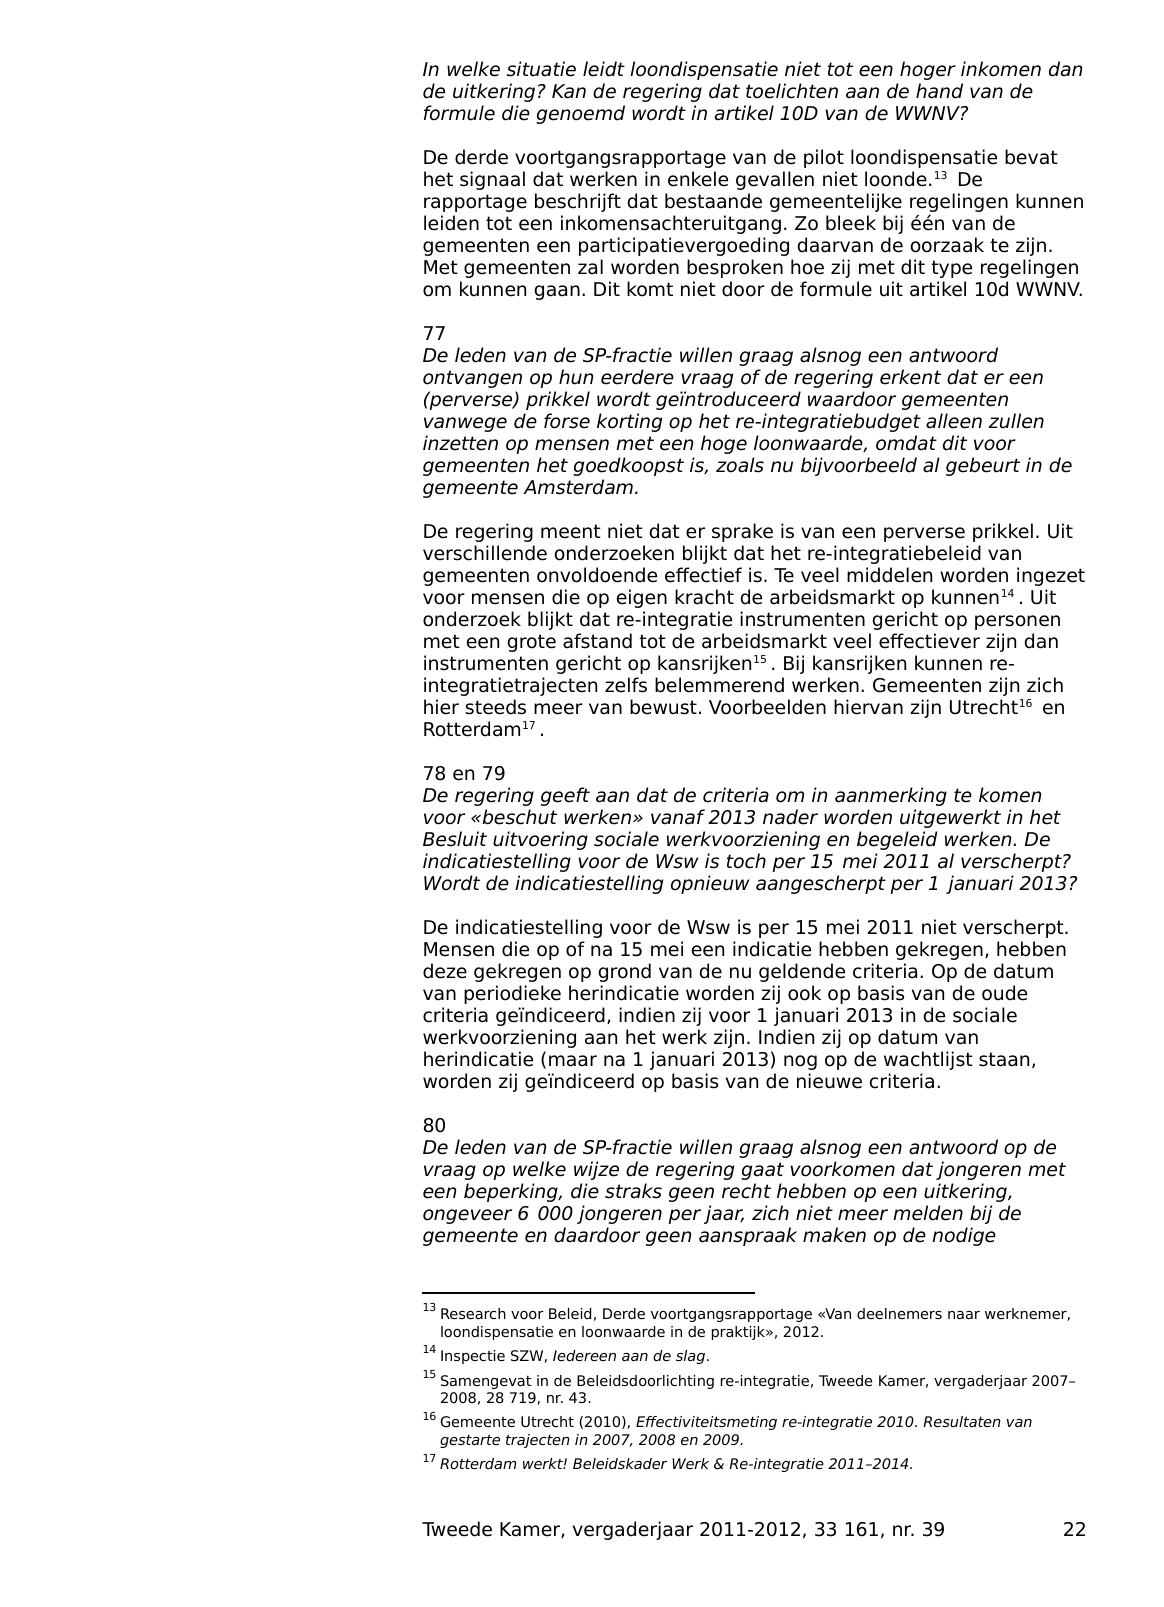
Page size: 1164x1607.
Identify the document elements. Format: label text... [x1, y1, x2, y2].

text De indicatiestelling voor de Wsw is per 15 mei 2011 niet verscherpt. Mensen die op of na 15 mei een indicatie hebben gekregen, hebben deze gekregen op grond van de nu geldende criteria. Op de datum van periodieke herindicatie worden zij ook op basis van de oude criteria geïndiceerd, indien zij voor 1 januari 2013 in de sociale werkvoorziening aan het werk zijn. Indien zij op datum van herindicatie (maar na 1 januari 2013) nog op de wachtlijst staan, worden zij geïndiceerd op basis van de nieuwe criteria. [422, 917, 1087, 1093]
text Gemeente Utrecht (2010), Effectiviteitsmeting re-integratie 2010. Resultaten van gestarte trajecten in 2007, 2008 en 2009. [422, 1410, 1087, 1449]
text Samengevat in de Beleidsdoorlichting re-integratie, Tweede Kamer, vergaderjaar 2007–2008, 28 719, nr. 43. [422, 1368, 1087, 1407]
text In welke situatie leidt loondispensatie niet tot een hoger inkomen dan de uitkering? Kan de regering dat toelichten aan de hand van de formule die genoemd wordt in artikel 10D van de WWNV? [422, 59, 1087, 125]
text Rotterdam werkt! Beleidskader Werk & Re-integratie 2011–2014. [422, 1452, 1087, 1474]
text De regering geeft aan dat de criteria om in aanmerking te komen voor «beschut werken» vanaf 2013 nader worden uitgewerkt in het Besluit uitvoering sociale werkvoorziening en begeleid werken. De indicatiestelling voor de Wsw is toch per 15 mei 2011 al verscherpt? [422, 785, 1087, 873]
text Inspectie SZW, Iedereen aan de slag. [422, 1343, 1087, 1366]
text Research voor Beleid, Derde voortgangsrapportage «Van deelnemers naar werknemer, loondispensatie en loonwaarde in de praktijk», 2012. [422, 1302, 1087, 1341]
text 80 [422, 1115, 1087, 1137]
text Wordt de indicatiestelling opnieuw aangescherpt per 1 januari 2013? [422, 873, 1087, 895]
text De leden van de SP-fractie willen graag alsnog een antwoord ontvangen op hun eerdere vraag of de regering erkent dat er een (perverse) prikkel wordt geïntroduceerd waardoor gemeenten vanwege de forse korting op het re-integratiebudget alleen zullen inzetten op mensen met een hoge loonwaarde, omdat dit voor gemeenten het goedkoopst is, zoals nu bijvoorbeeld al gebeurt in de gemeente Amsterdam. [422, 345, 1087, 499]
text 78 en 79 [422, 763, 1087, 785]
text De derde voortgangsrapportage van de pilot loondispensatie bevat het signaal dat werken in enkele gevallen niet loonde. De rapportage beschrijft dat bestaande gemeentelijke regelingen kunnen leiden tot een inkomensachteruitgang. Zo bleek bij één van de gemeenten een participatievergoeding daarvan de oorzaak te zijn. Met gemeenten zal worden besproken hoe zij met dit type regelingen om kunnen gaan. Dit komt niet door de formule uit artikel 10d WWNV. [422, 147, 1087, 301]
text De leden van de SP-fractie willen graag alsnog een antwoord op de vraag op welke wijze de regering gaat voorkomen dat jongeren met een beperking, die straks geen recht hebben op een uitkering, ongeveer 6 000 jongeren per jaar, zich niet meer melden bij de gemeente en daardoor geen aanspraak maken op de nodige [422, 1137, 1087, 1247]
text 77 [422, 323, 1087, 345]
text De regering meent niet dat er sprake is van een perverse prikkel. Uit verschillende onderzoeken blijkt dat het re-integratiebeleid van gemeenten onvoldoende effectief is. Te veel middelen worden ingezet voor mensen die op eigen kracht de arbeidsmarkt op kunnen. Uit onderzoek blijkt dat re-integratie instrumenten gericht op personen met een grote afstand tot de arbeidsmarkt veel effectiever zijn dan instrumenten gericht op kansrijken. Bij kansrijken kunnen re-integratietrajecten zelfs belemmerend werken. Gemeenten zijn zich hier steeds meer van bewust. Voorbeelden hiervan zijn Utrecht en Rotterdam. [422, 521, 1087, 741]
